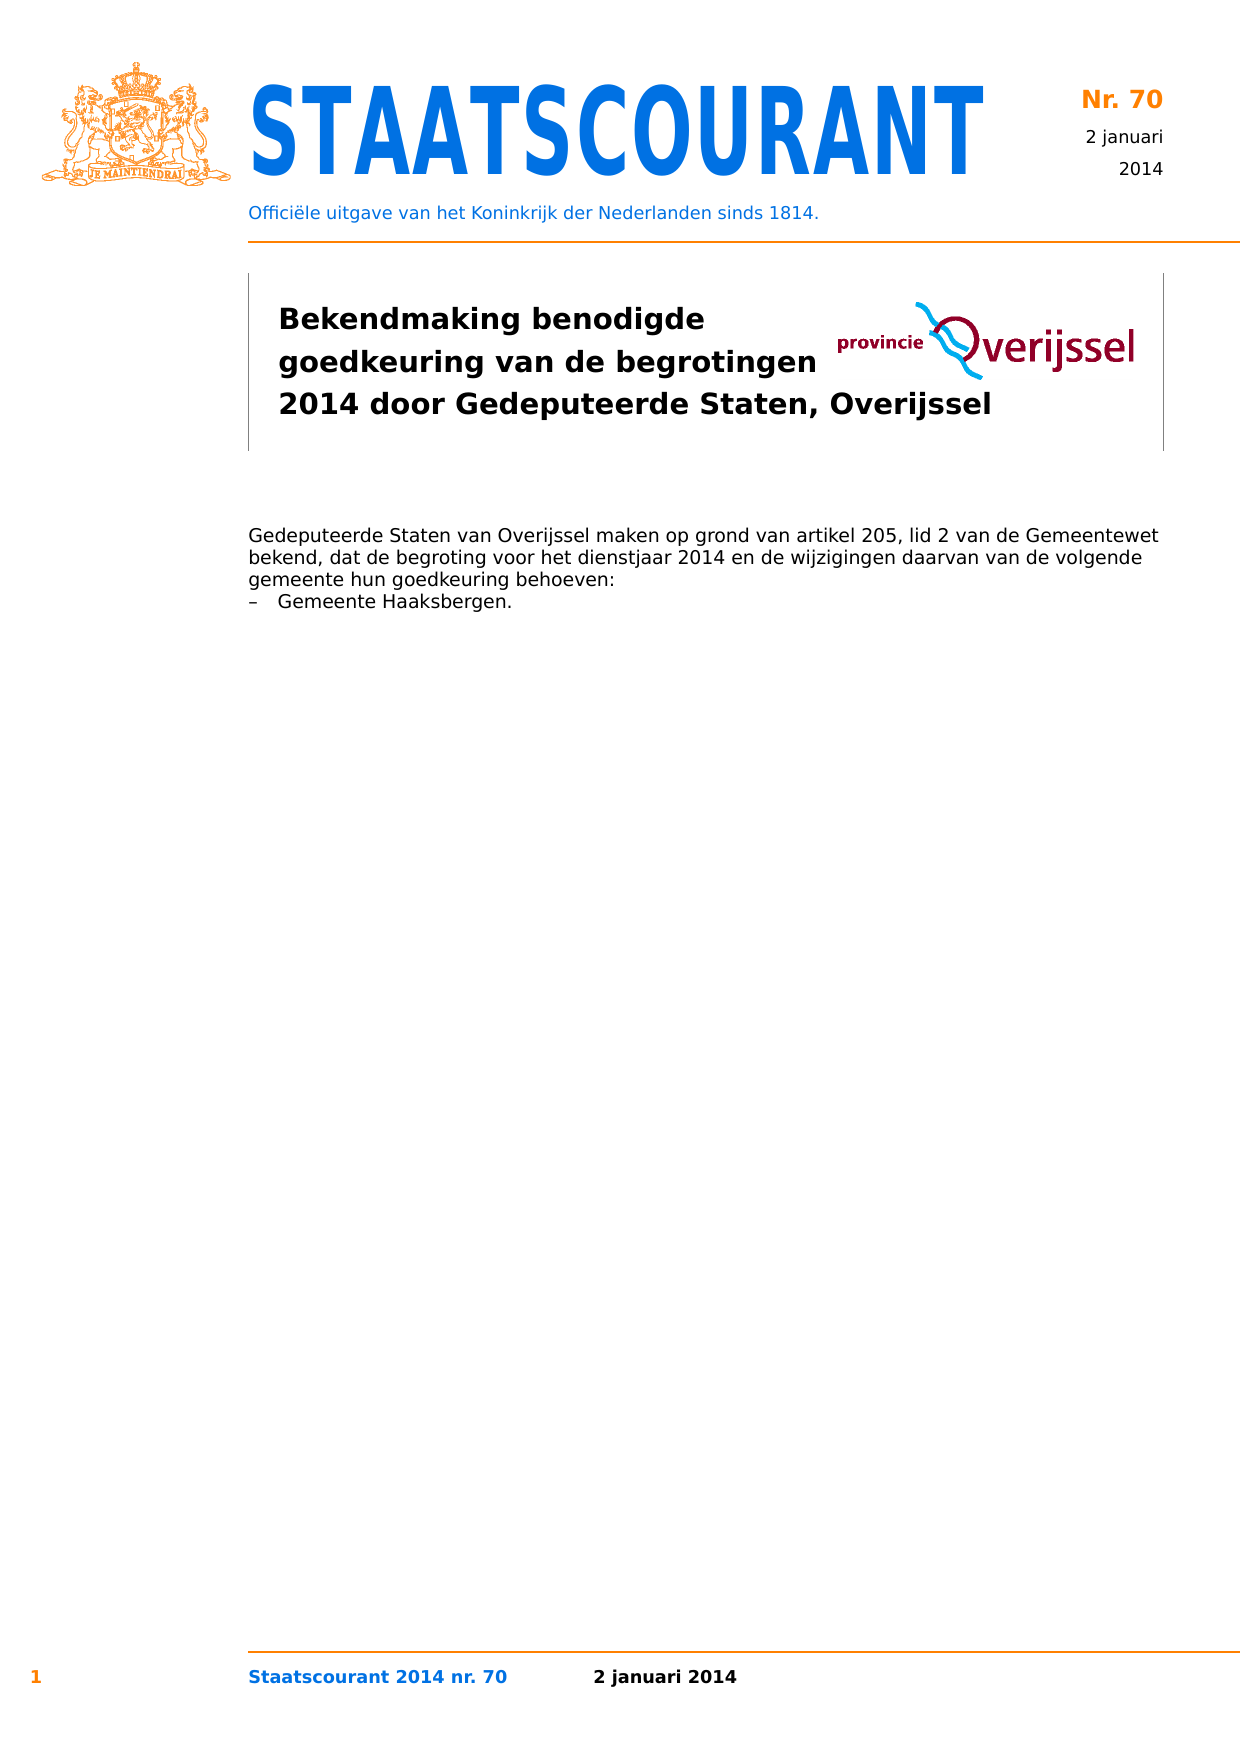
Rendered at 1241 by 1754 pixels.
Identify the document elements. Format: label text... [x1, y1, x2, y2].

table_header STAATSCOURANT [248, 62, 998, 203]
table_header [25, 62, 248, 241]
table_cell 2 januari [998, 121, 1240, 153]
subtitle Bekendmaking benodigde goedkeuring van de begrotingen 2014 door Gedeputeerde Staten, Overijssel [249, 273, 1163, 451]
table_cell 2014 [998, 153, 1240, 203]
table_header Nr. 70 [998, 62, 1240, 121]
picture [41, 62, 231, 186]
picture [838, 302, 1134, 380]
table_cell Officiële uitgave van het Koninkrijk der Nederlanden sinds 1814. [248, 203, 1240, 241]
text – Gemeente Haaksbergen. [248, 591, 1163, 613]
text Gedeputeerde Staten van Overijssel maken op grond van artikel 205, lid 2 van de Gemeentewet bekend, dat de begroting voor het dienstjaar 2014 en de wijzigingen daarvan van de volgende gemeente hun goedkeuring behoeven: [248, 525, 1163, 591]
